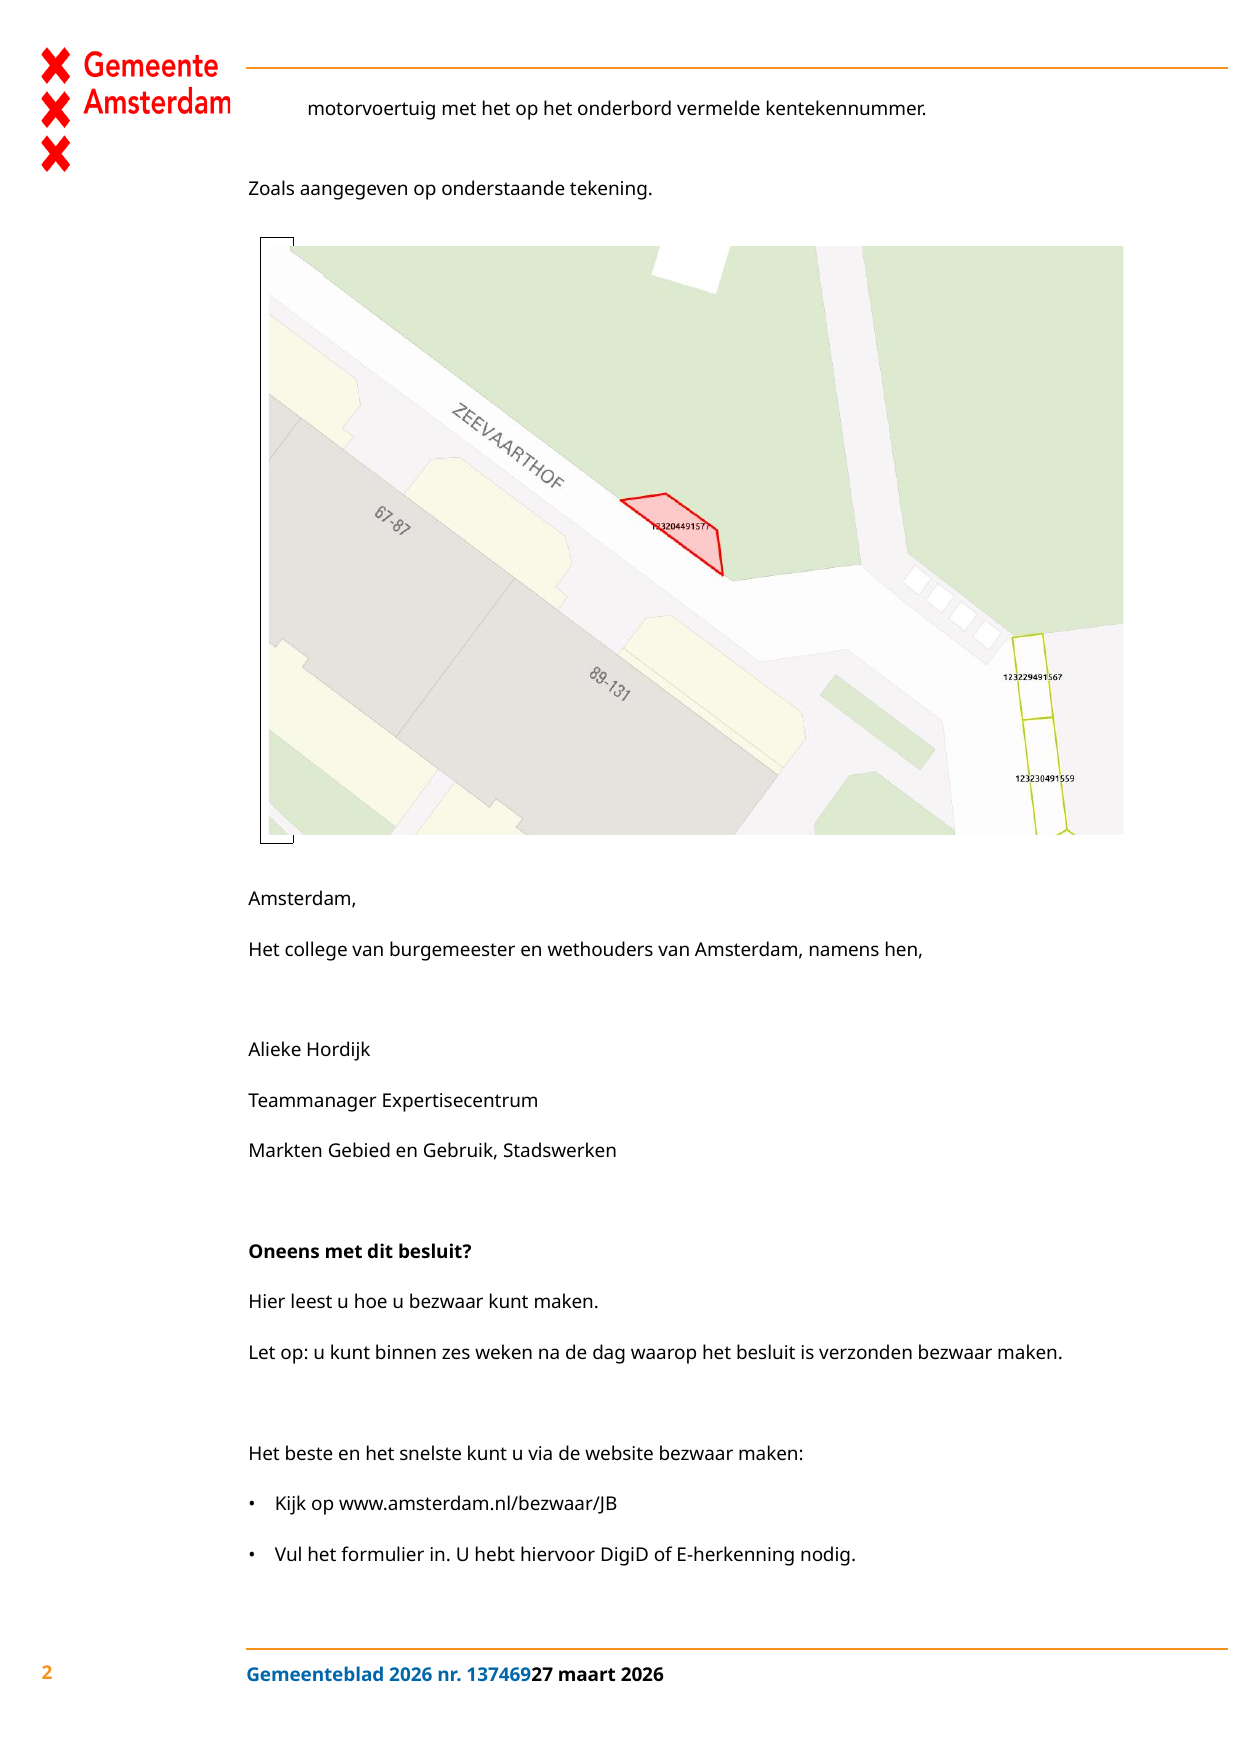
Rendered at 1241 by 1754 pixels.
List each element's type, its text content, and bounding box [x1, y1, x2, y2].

text Het college van burgemeester en wethouders van Amsterdam, namens hen, [248, 936, 1152, 962]
text Het beste en het snelste kunt u via de website bezwaar maken: [248, 1440, 1152, 1466]
text • Kijk op www.amsterdam.nl/bezwaar/JB [248, 1490, 1152, 1516]
picture [41, 47, 231, 172]
text Oneens met dit besluit? [248, 1238, 1152, 1264]
text Hier leest u hoe u bezwaar kunt maken. [248, 1289, 1152, 1314]
text Markten Gebied en Gebruik, Stadswerken [248, 1137, 1152, 1163]
text Zoals aangegeven op onderstaande tekening. [248, 175, 1152, 201]
text Let op: u kunt binnen zes weken na de dag waarop het besluit is verzonden bezwaar maken. [248, 1339, 1152, 1365]
list motorvoertuig met het op het onderbord vermelde kentekennummer. [248, 95, 1152, 121]
text Amsterdam, [248, 885, 1152, 911]
text Alieke Hordijk [248, 1037, 1152, 1062]
picture [268, 246, 1124, 835]
text • Vul het formulier in. U hebt hiervoor DigiD of E-herkenning nodig. [248, 1541, 1152, 1567]
text Teammanager Expertisecentrum [248, 1087, 1152, 1113]
